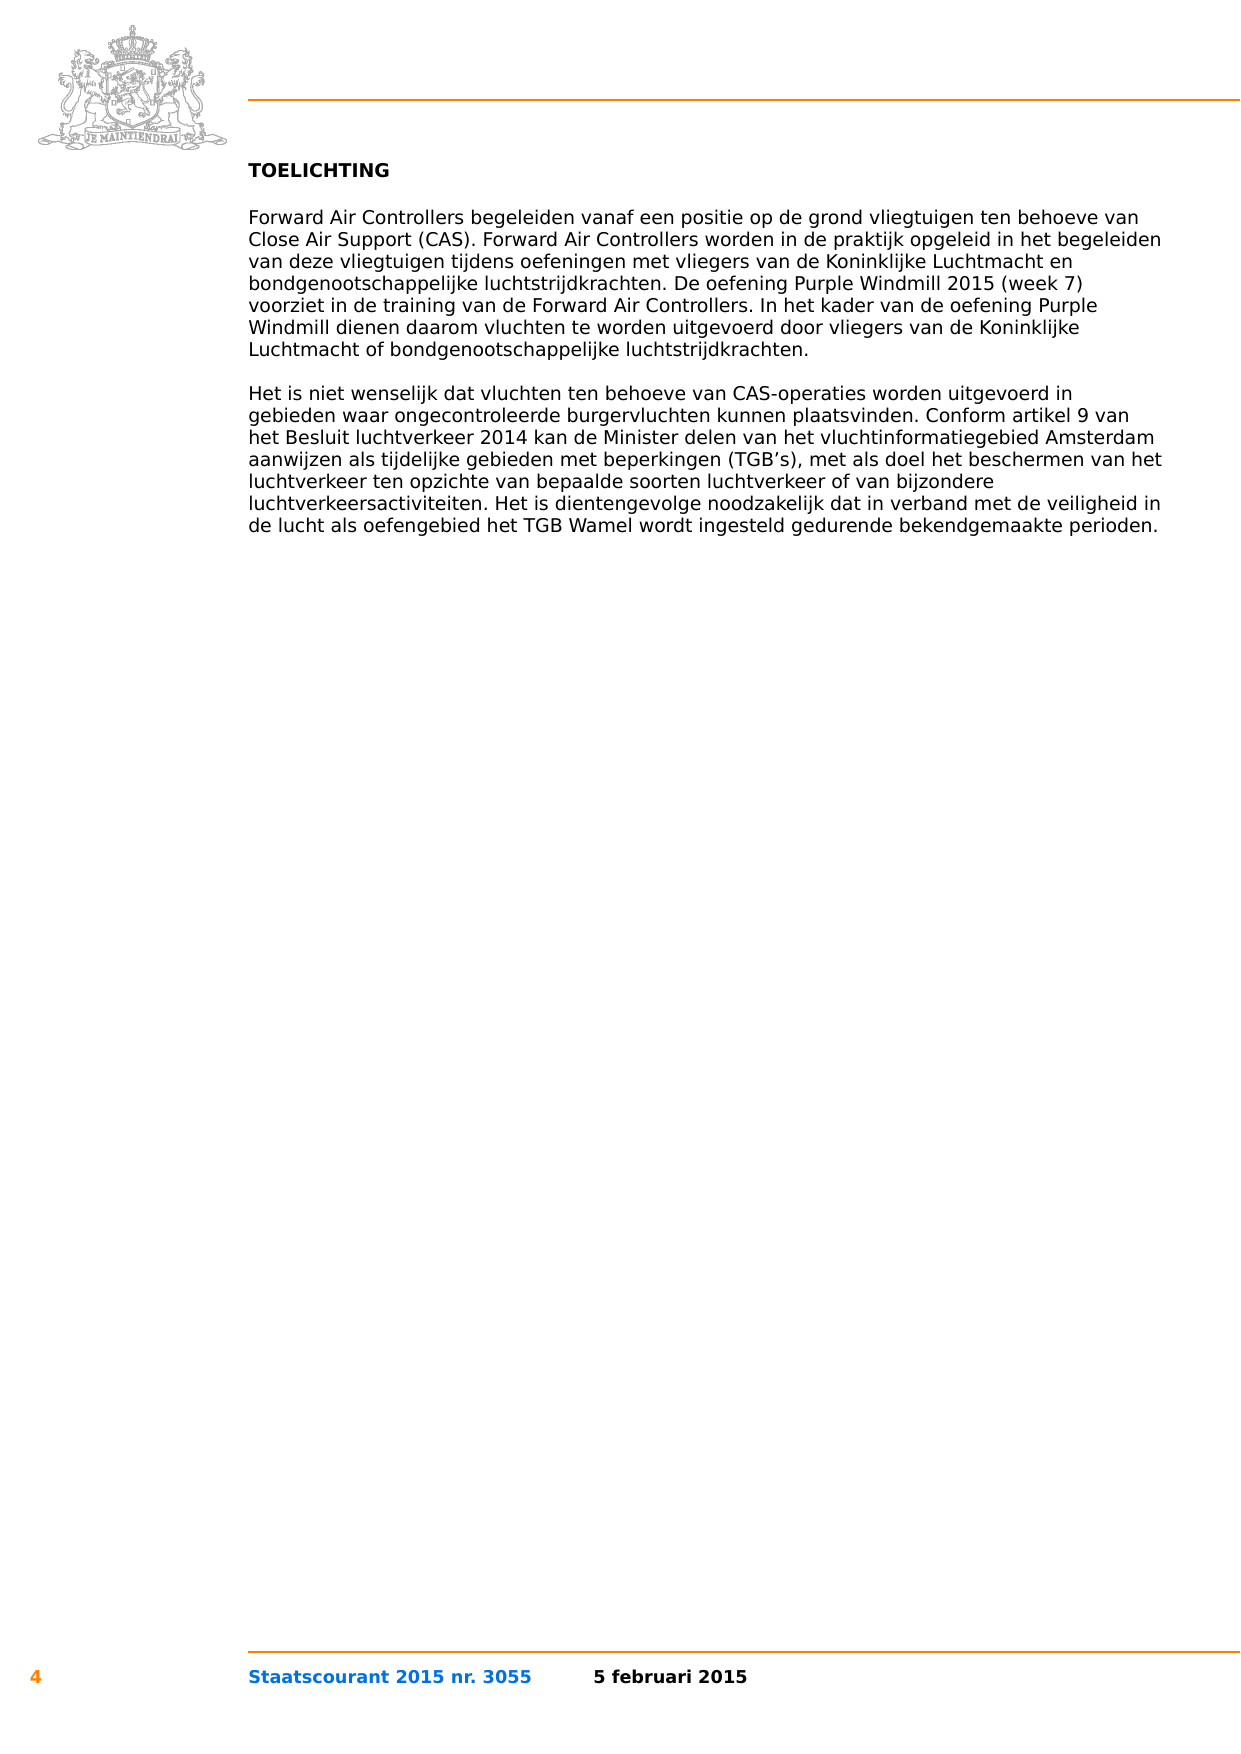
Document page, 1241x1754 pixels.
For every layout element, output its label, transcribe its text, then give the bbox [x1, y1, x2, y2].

text Forward Air Controllers begeleiden vanaf een positie op de grond vliegtuigen ten behoeve van Close Air Support (CAS). Forward Air Controllers worden in de praktijk opgeleid in het begeleiden van deze vliegtuigen tijdens oefeningen met vliegers van de Koninklijke Luchtmacht en bondgenootschappelijke luchtstrijdkrachten. De oefening Purple Windmill 2015 (week 7) voorziet in de training van de Forward Air Controllers. In het kader van de oefening Purple Windmill dienen daarom vluchten te worden uitgevoerd door vliegers van de Koninklijke Luchtmacht of bondgenootschappelijke luchtstrijdkrachten. [248, 207, 1163, 361]
picture [38, 25, 227, 150]
text Het is niet wenselijk dat vluchten ten behoeve van CAS-operaties worden uitgevoerd in gebieden waar ongecontroleerde burgervluchten kunnen plaatsvinden. Conform artikel 9 van het Besluit luchtverkeer 2014 kan de Minister delen van het vluchtinformatiegebied Amsterdam aanwijzen als tijdelijke gebieden met beperkingen (TGB’s), met als doel het beschermen van het luchtverkeer ten opzichte van bepaalde soorten luchtverkeer of van bijzondere luchtverkeersactiviteiten. Het is dientengevolge noodzakelijk dat in verband met de veiligheid in de lucht als oefengebied het TGB Wamel wordt ingesteld gedurende bekendgemaakte perioden. [248, 383, 1163, 536]
subtitle TOELICHTING [248, 160, 1163, 182]
